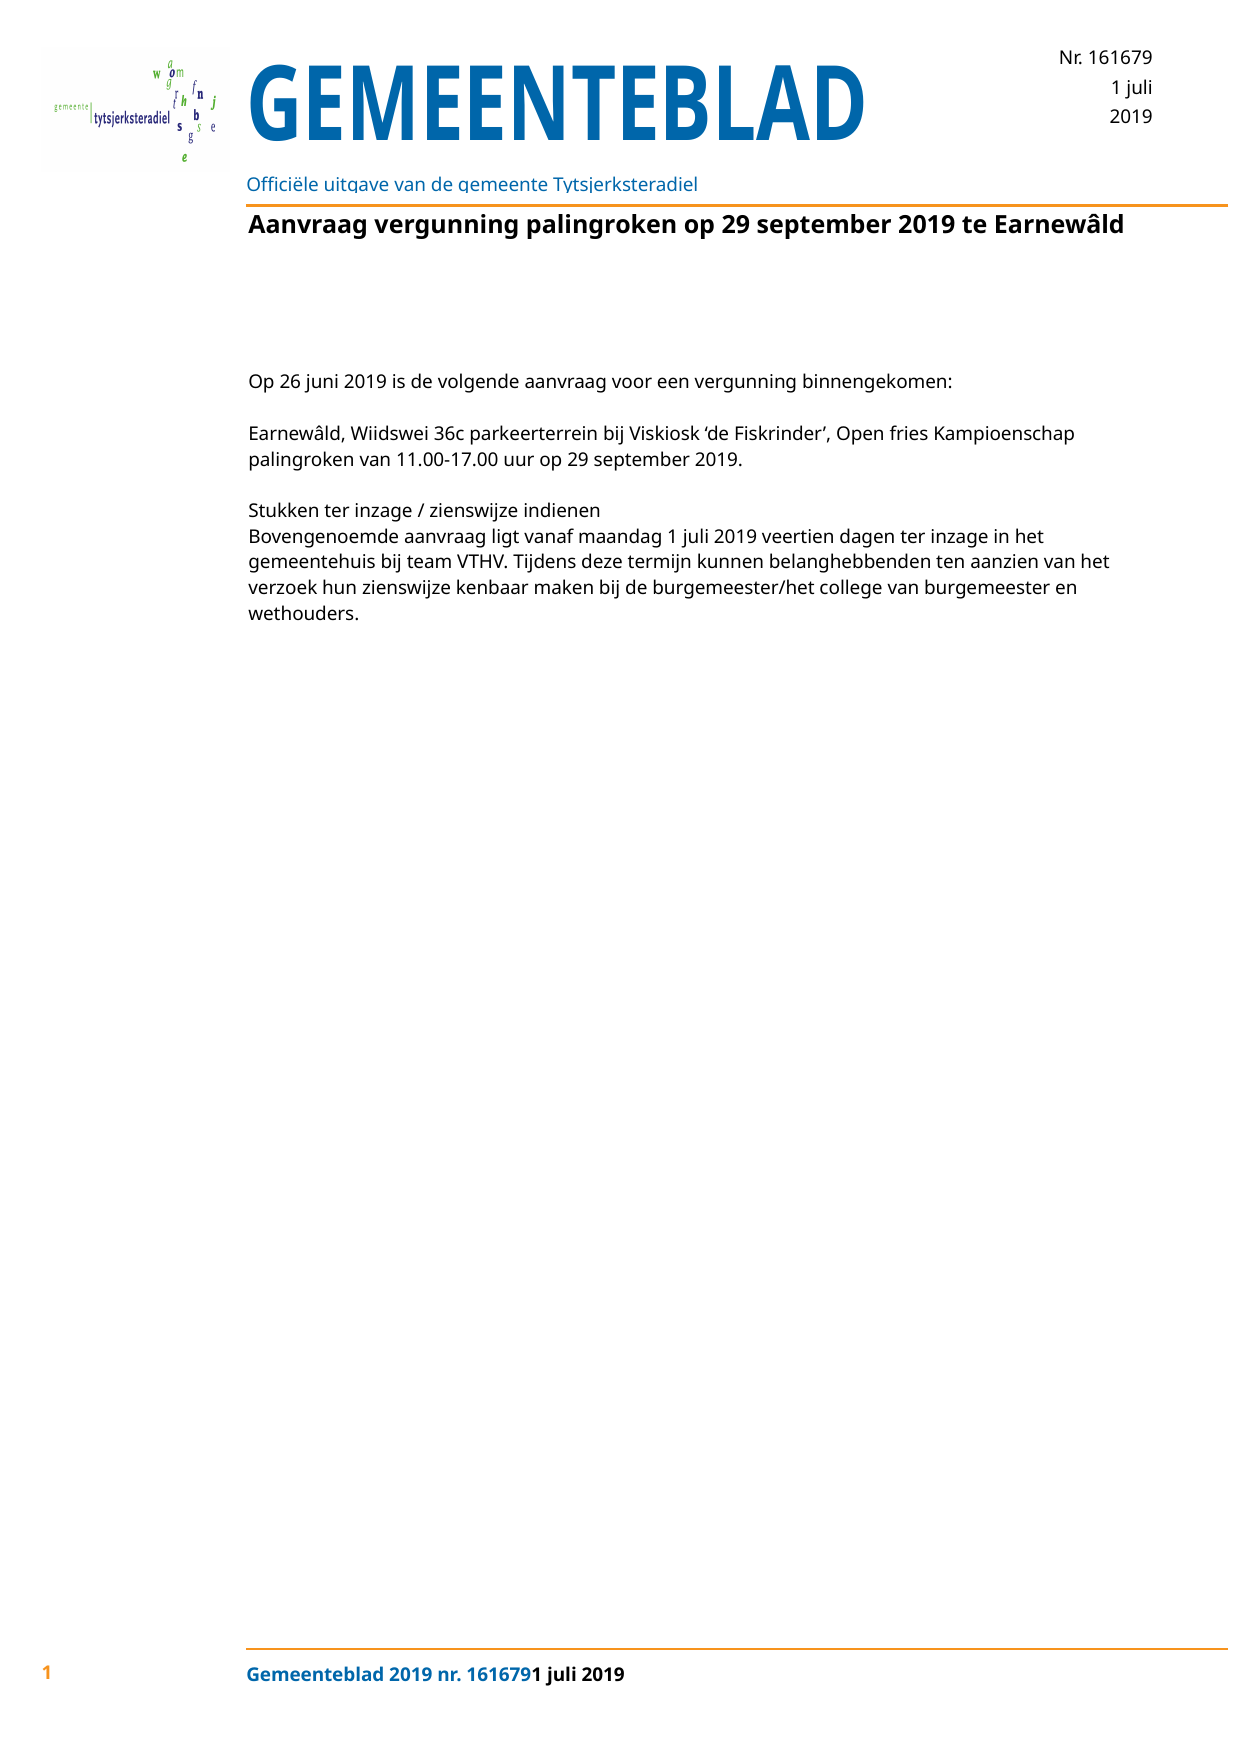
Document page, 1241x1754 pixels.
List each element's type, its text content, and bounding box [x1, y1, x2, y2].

text Bovengenoemde aanvraag ligt vanaf maandag 1 juli 2019 veertien dagen ter inzage in het gemeentehuis bij team VTHV. Tijdens deze termijn kunnen belanghebbenden ten aanzien van het verzoek hun zienswijze kenbaar maken bij de burgemeester/het college van burgemeester en wethouders. [248, 523, 1152, 626]
text Earnewâld, Wiidswei 36c parkeerterrein bij Viskiosk ‘de Fiskrinder’, Open fries Kampioenschap palingroken van 11.00-17.00 uur op 29 september 2019. [248, 420, 1152, 471]
text Aanvraag vergunning palingroken op 29 september 2019 te Earnewâld [248, 207, 1152, 241]
picture [41, 47, 231, 172]
text Op 26 juni 2019 is de volgende aanvraag voor een vergunning binnengekomen: [248, 368, 1152, 394]
text Stukken ter inzage / zienswijze indienen [248, 497, 1152, 523]
